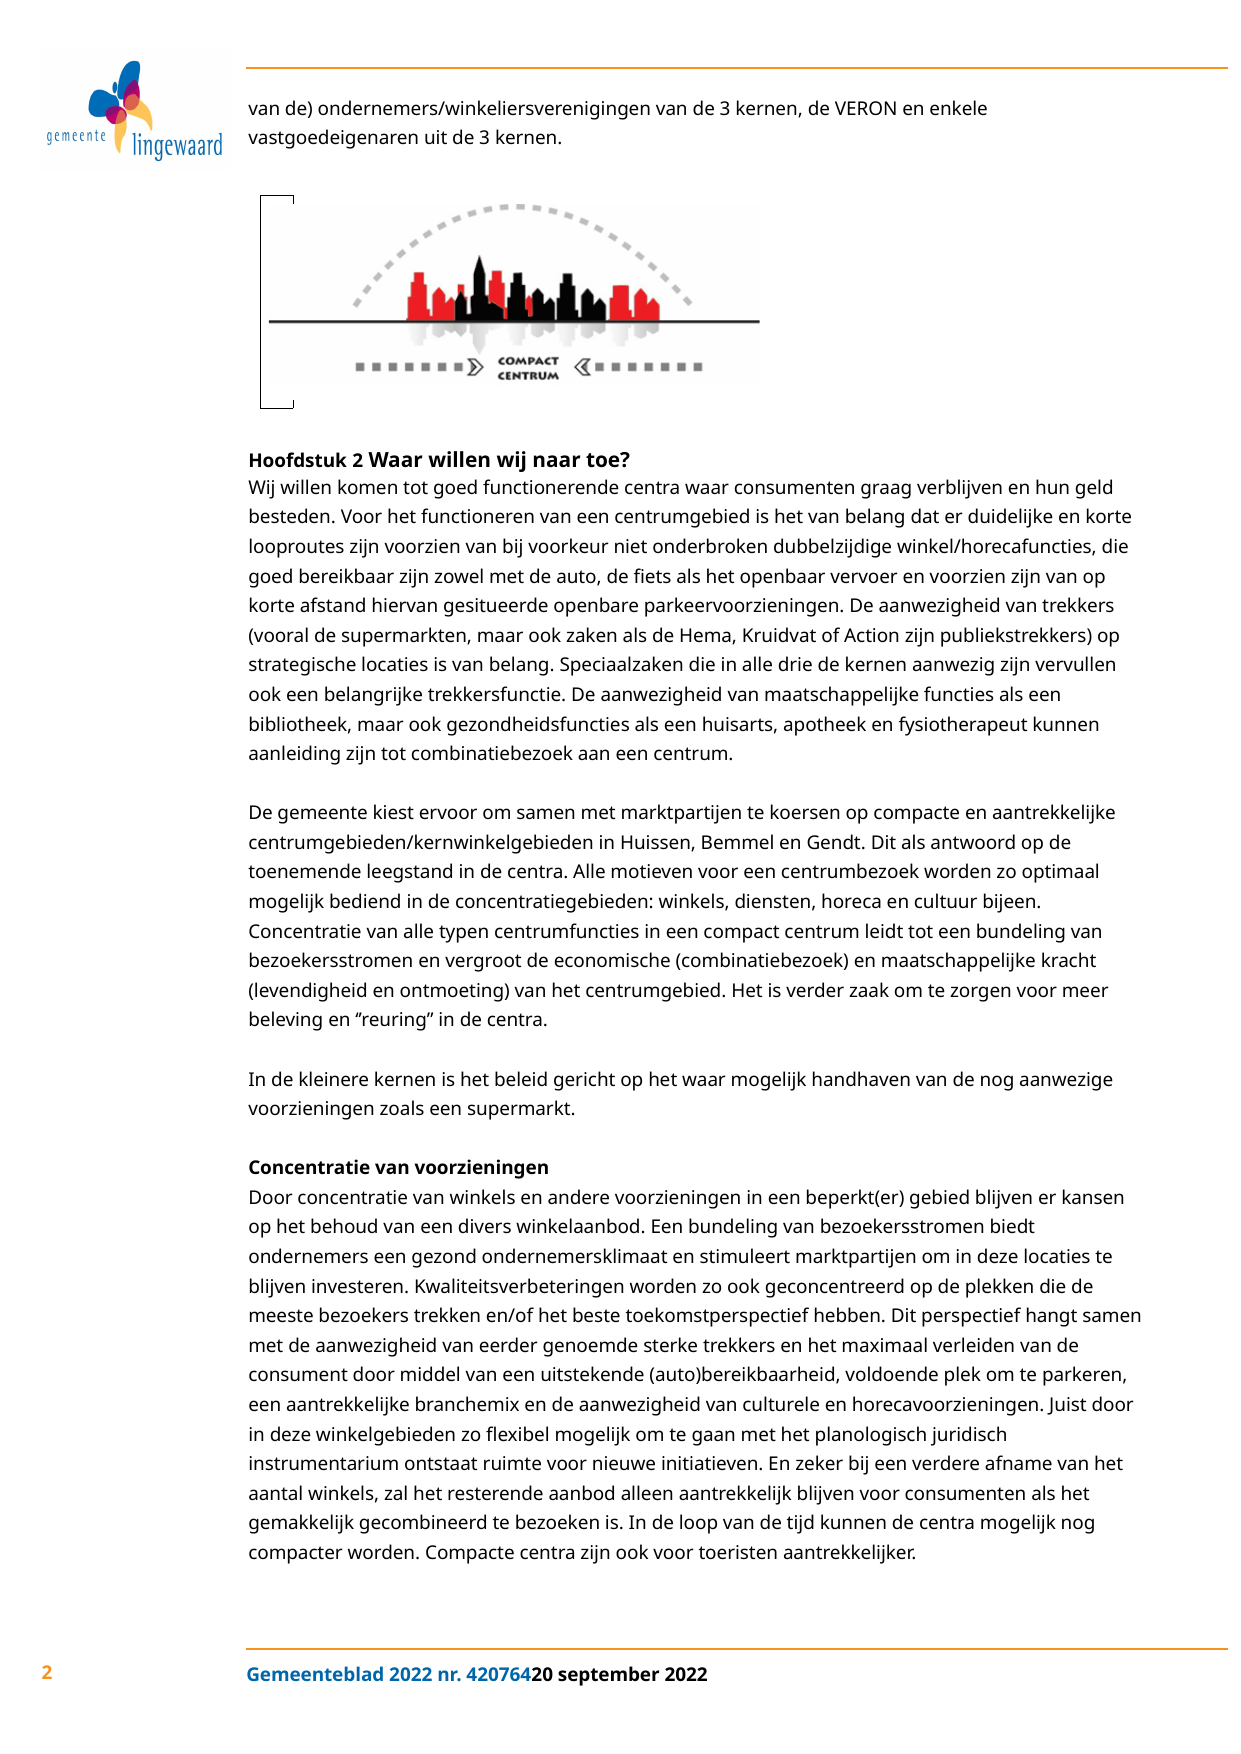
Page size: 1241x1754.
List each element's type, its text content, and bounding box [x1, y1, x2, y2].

picture [41, 47, 231, 172]
text Wij willen komen tot goed functionerende centra waar consumenten graag verblijven en hun geld besteden. Voor het functioneren van een centrumgebied is het van belang dat er duidelijke en korte looproutes zijn voorzien van bij voorkeur niet onderbroken dubbelzijdige winkel/horecafuncties, die goed bereikbaar zijn zowel met de auto, de fiets als het openbaar vervoer en voorzien zijn van op korte afstand hiervan gesitueerde openbare parkeervoorzieningen. De aanwezigheid van trekkers (vooral de supermarkten, maar ook zaken als de Hema, Kruidvat of Action zijn publiekstrekkers) op strategische locaties is van belang. Speciaalzaken die in alle drie de kernen aanwezig zijn vervullen ook een belangrijke trekkersfunctie. De aanwezigheid van maatschappelijke functies als een bibliotheek, maar ook gezondheidsfuncties als een huisarts, apotheek en fysiotherapeut kunnen aanleiding zijn tot combinatiebezoek aan een centrum. [248, 474, 1152, 766]
text De gemeente kiest ervoor om samen met marktpartijen te koersen op compacte en aantrekkelijke centrumgebieden/kernwinkelgebieden in Huissen, Bemmel en Gendt. Dit als antwoord op de toenemende leegstand in de centra. Alle motieven voor een centrumbezoek worden zo optimaal mogelijk bediend in de concentratiegebieden: winkels, diensten, horeca en cultuur bijeen. [248, 799, 1152, 914]
text In de kleinere kernen is het beleid gericht op het waar mogelijk handhaven van de nog aanwezige voorzieningen zoals een supermarkt. [248, 1066, 1152, 1121]
text Hoofdstuk 2 Waar willen wij naar toe? [248, 446, 1152, 474]
picture [268, 204, 800, 400]
text van de) ondernemers/winkeliersverenigingen van de 3 kernen, de VERON en enkele vastgoedeigenaren uit de 3 kernen. [248, 95, 1152, 150]
text Door concentratie van winkels en andere voorzieningen in een beperkt(er) gebied blijven er kansen op het behoud van een divers winkelaanbod. Een bundeling van bezoekersstromen biedt ondernemers een gezond ondernemersklimaat en stimuleert marktpartijen om in deze locaties te blijven investeren. Kwaliteitsverbeteringen worden zo ook geconcentreerd op de plekken die de meeste bezoekers trekken en/of het beste toekomstperspectief hebben. Dit perspectief hangt samen met de aanwezigheid van eerder genoemde sterke trekkers en het maximaal verleiden van de consument door middel van een uitstekende (auto)bereikbaarheid, voldoende plek om te parkeren, een aantrekkelijke branchemix en de aanwezigheid van culturele en horecavoorzieningen. Juist door in deze winkelgebieden zo flexibel mogelijk om te gaan met het planologisch juridisch instrumentarium ontstaat ruimte voor nieuwe initiatieven. En zeker bij een verdere afname van het aantal winkels, zal het resterende aanbod alleen aantrekkelijk blijven voor consumenten als het gemakkelijk gecombineerd te bezoeken is. In de loop van de tijd kunnen de centra mogelijk nog compacter worden. Compacte centra zijn ook voor toeristen aantrekkelijker. [248, 1184, 1152, 1565]
text Concentratie van voorzieningen [248, 1154, 1152, 1180]
text Concentratie van alle typen centrumfuncties in een compact centrum leidt tot een bundeling van bezoekersstromen en vergroot de economische (combinatiebezoek) en maatschappelijke kracht (levendigheid en ontmoeting) van het centrumgebied. Het is verder zaak om te zorgen voor meer beleving en ‘’reuring’’ in de centra. [248, 918, 1152, 1032]
